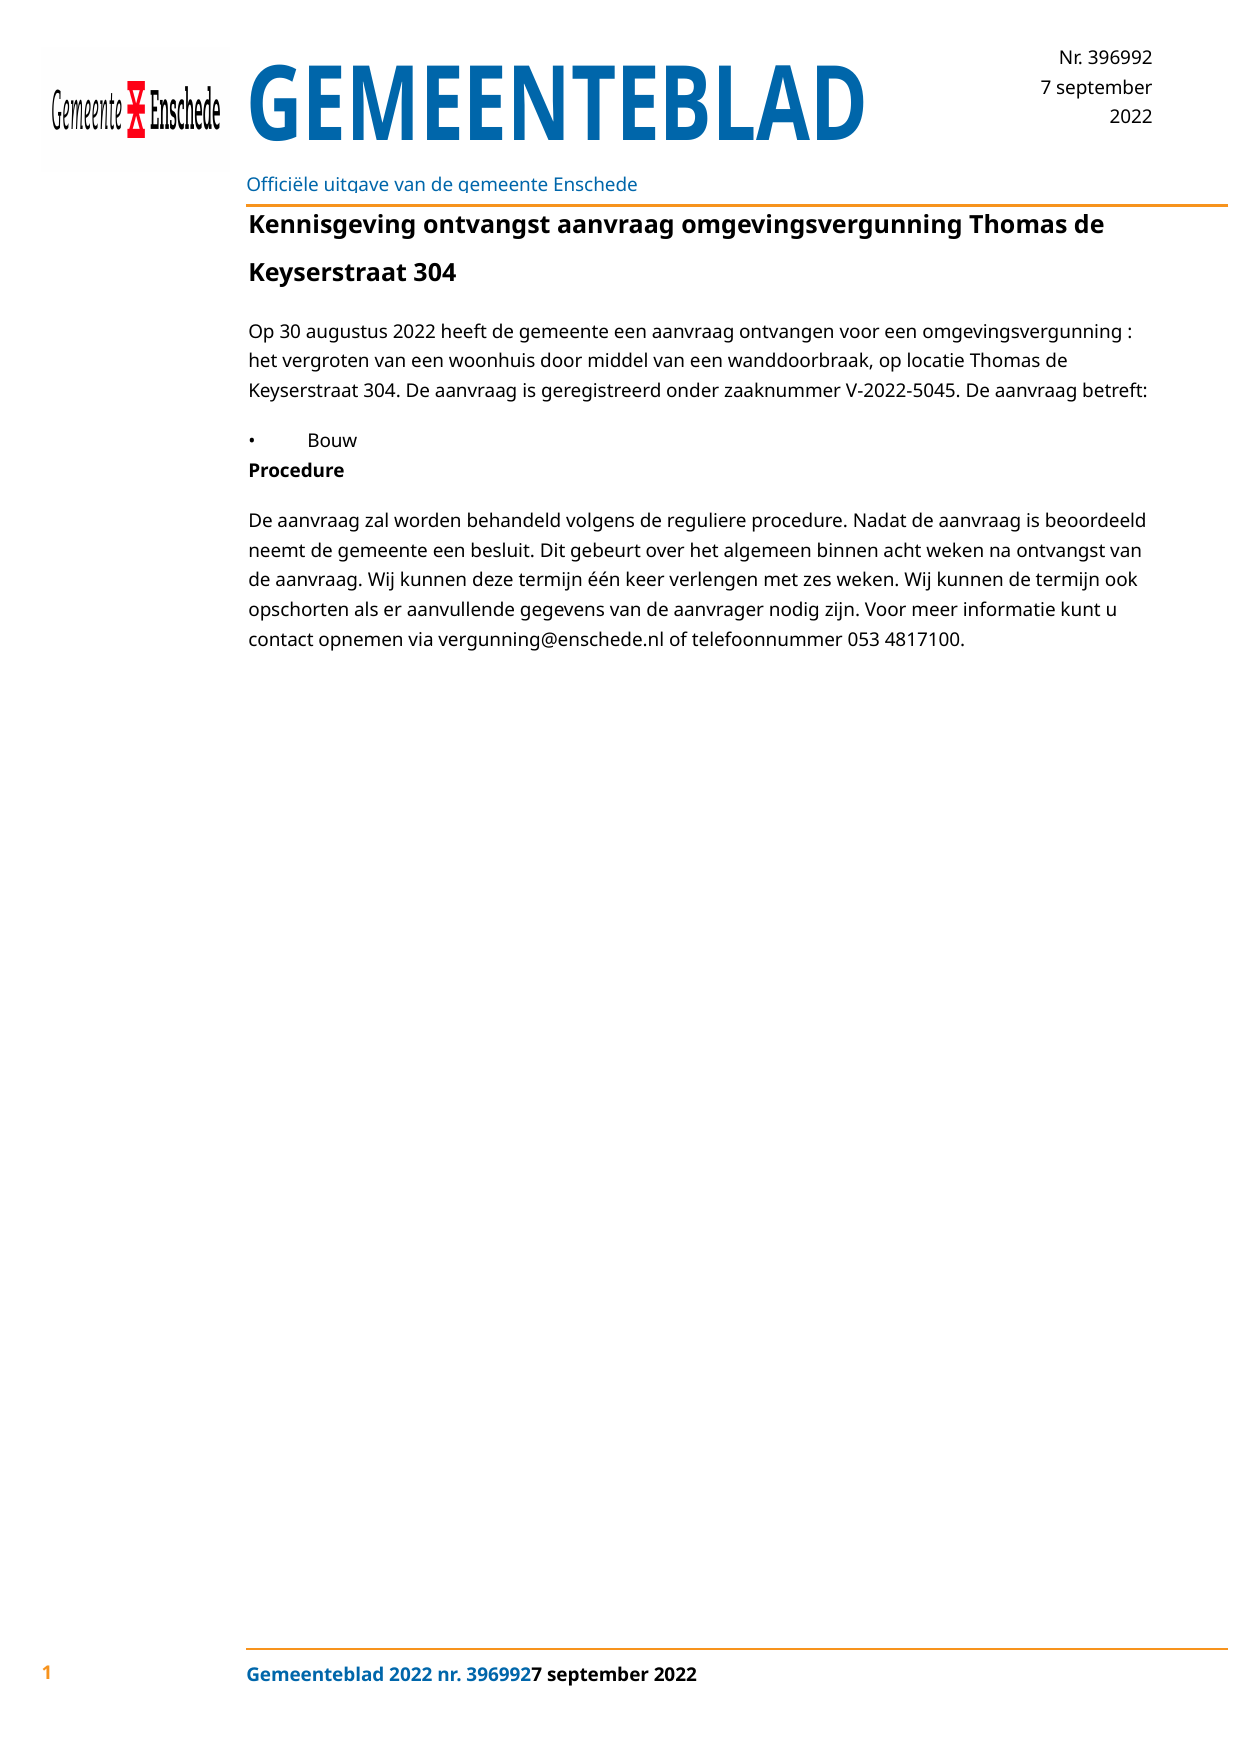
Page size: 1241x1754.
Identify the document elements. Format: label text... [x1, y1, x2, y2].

text Procedure [248, 457, 1152, 483]
picture [41, 47, 231, 172]
text Op 30 augustus 2022 heeft de gemeente een aanvraag ontvangen voor een omgevingsvergunning : het vergroten van een woonhuis door middel van een wanddoorbraak, op locatie Thomas de Keyserstraat 304. De aanvraag is geregistreerd onder zaaknummer V-2022-5045. De aanvraag betreft: [248, 318, 1152, 403]
list Bouw [248, 427, 1152, 453]
text De aanvraag zal worden behandeld volgens de reguliere procedure. Nadat de aanvraag is beoordeeld neemt de gemeente een besluit. Dit gebeurt over het algemeen binnen acht weken na ontvangst van de aanvraag. Wij kunnen deze termijn één keer verlengen met zes weken. Wij kunnen de termijn ook opschorten als er aanvullende gegevens van de aanvrager nodig zijn. Voor meer informatie kunt u contact opnemen via vergunning@enschede.nl of telefoonnummer 053 4817100. [248, 507, 1152, 652]
text Kennisgeving ontvangst aanvraag omgevingsvergunning Thomas de Keyserstraat 304 [248, 207, 1152, 288]
